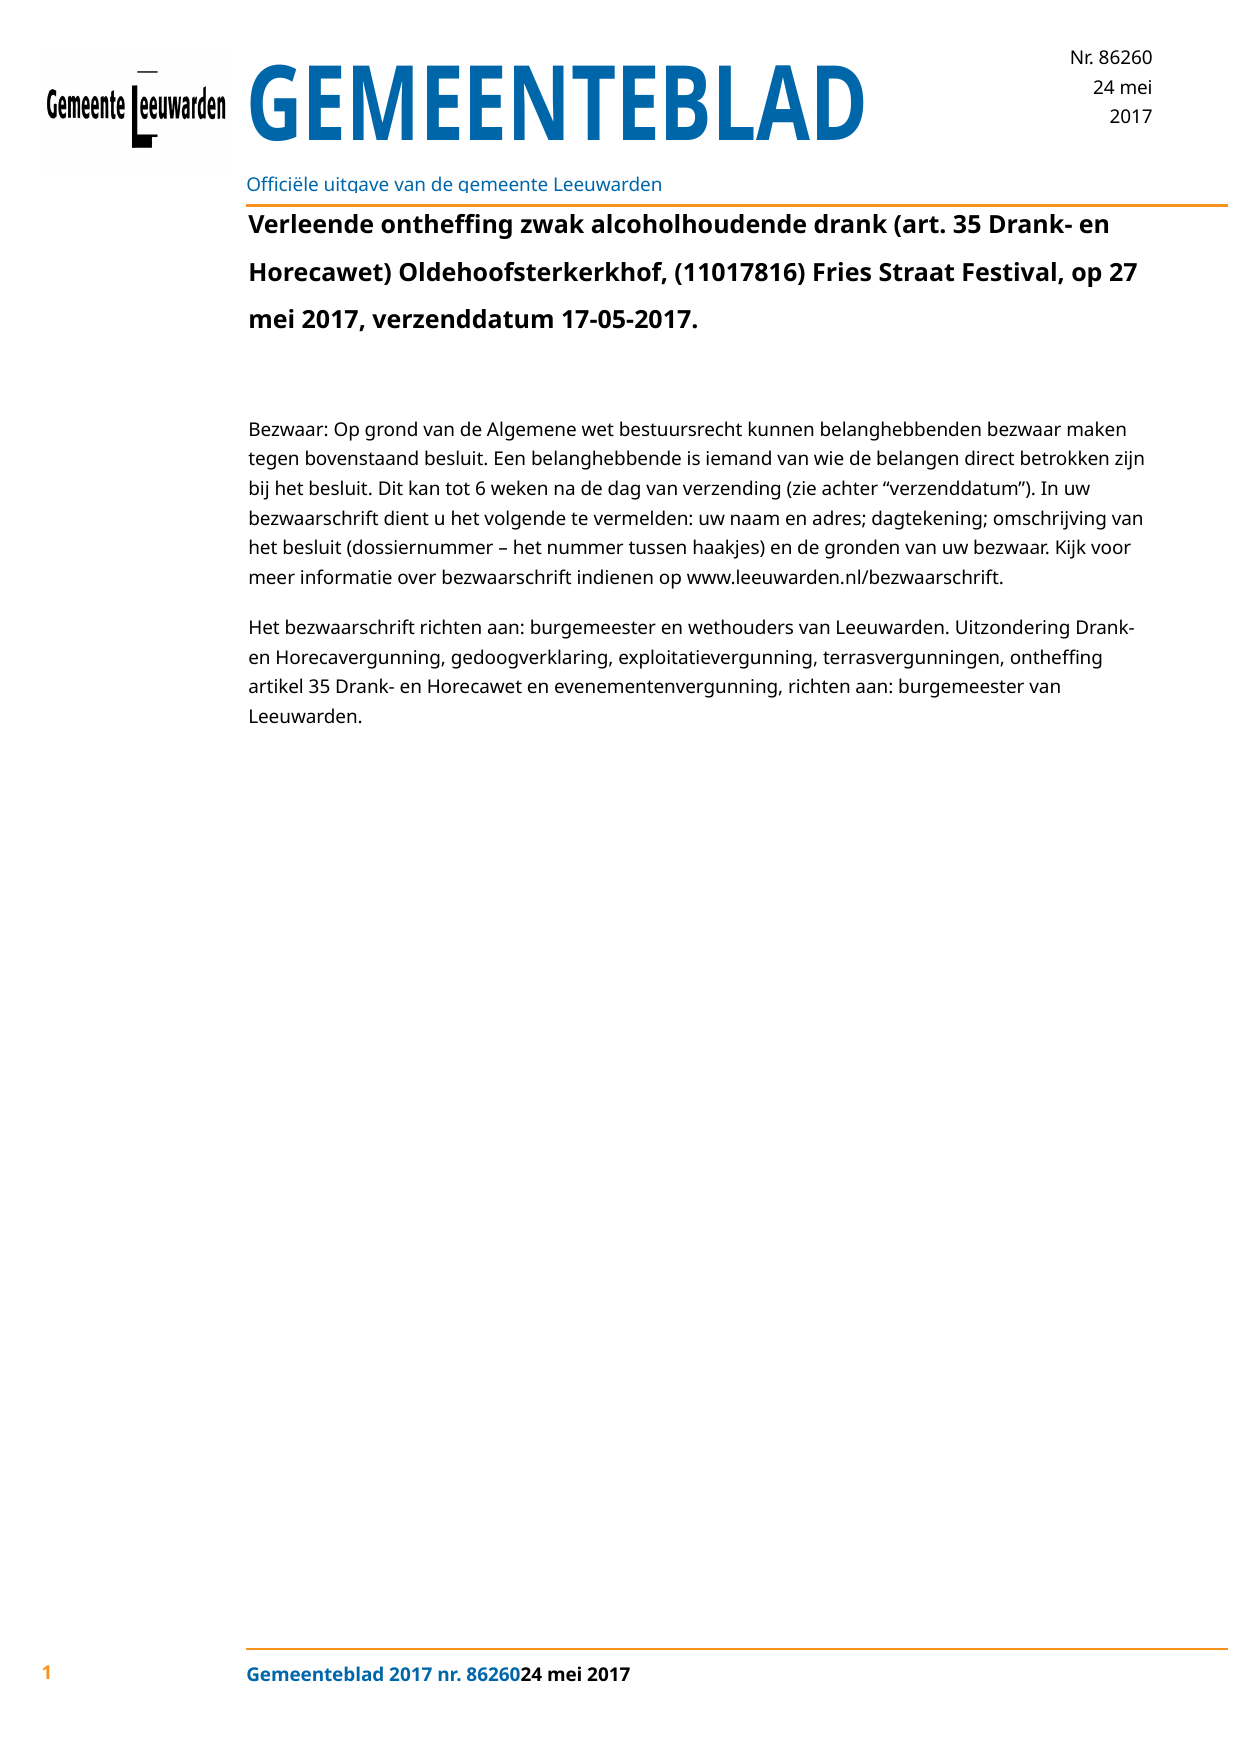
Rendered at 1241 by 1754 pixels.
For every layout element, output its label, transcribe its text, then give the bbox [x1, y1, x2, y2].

text Het bezwaarschrift richten aan: burgemeester en wethouders van Leeuwarden. Uitzondering Drank- en Horecavergunning, gedoogverklaring, exploitatievergunning, terrasvergunningen, ontheffing artikel 35 Drank- en Horecawet en evenementenvergunning, richten aan: burgemeester van Leeuwarden. [248, 614, 1152, 729]
text Bezwaar: Op grond van de Algemene wet bestuursrecht kunnen belanghebbenden bezwaar maken tegen bovenstaand besluit. Een belanghebbende is iemand van wie de belangen direct betrokken zijn bij het besluit. Dit kan tot 6 weken na de dag van verzending (zie achter “verzenddatum”). In uw bezwaarschrift dient u het volgende te vermelden: uw naam en adres; dagtekening; omschrijving van het besluit (dossiernummer – het nummer tussen haakjes) en de gronden van uw bezwaar. Kijk voor meer informatie over bezwaarschrift indienen op www.leeuwarden.nl/bezwaarschrift. [248, 416, 1152, 589]
picture [41, 47, 231, 172]
text Verleende ontheffing zwak alcoholhoudende drank (art. 35 Drank- en Horecawet) Oldehoofsterkerkhof, (11017816) Fries Straat Festival, op 27 mei 2017, verzenddatum 17-05-2017. [248, 207, 1152, 336]
